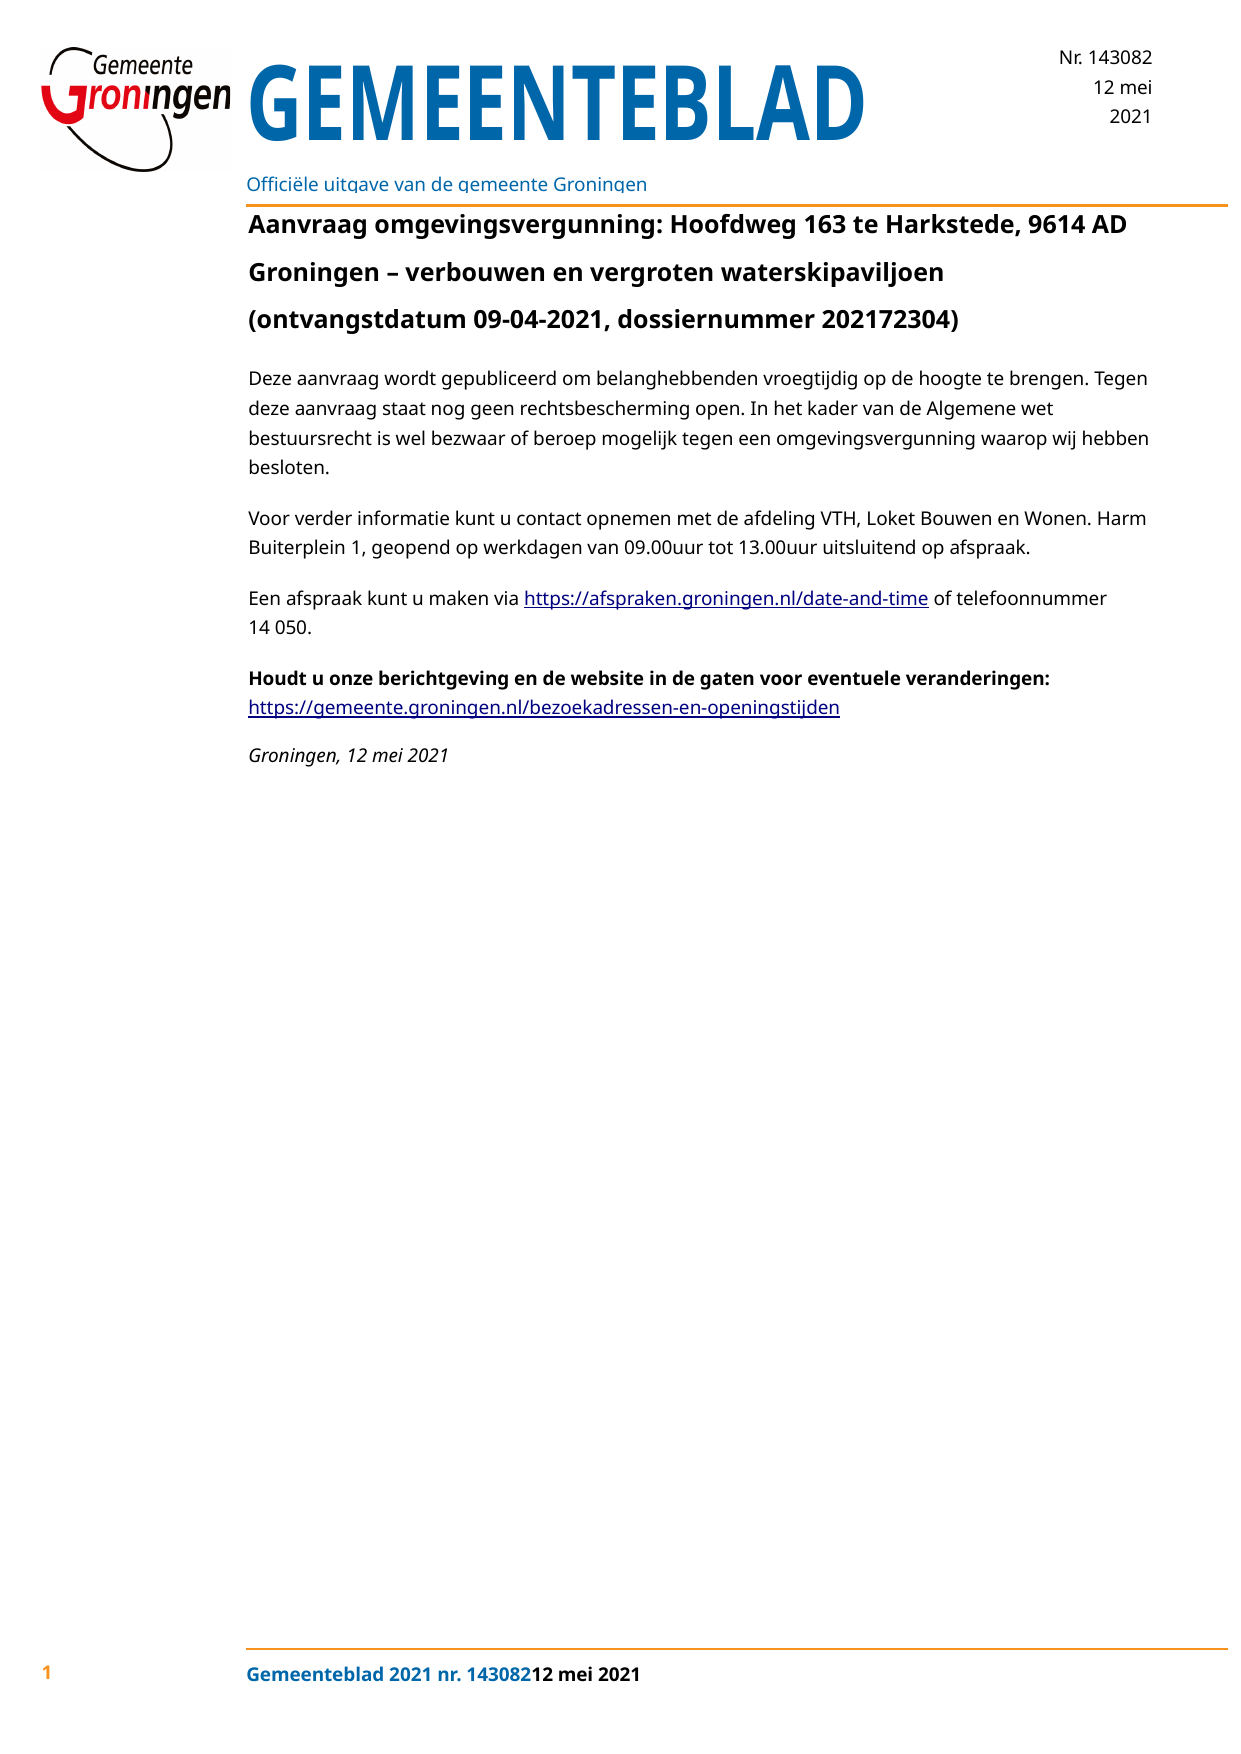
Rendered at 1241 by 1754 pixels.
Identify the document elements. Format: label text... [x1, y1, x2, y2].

text Groningen, 12 mei 2021 [248, 742, 1152, 768]
picture [41, 47, 231, 172]
text Houdt u onze berichtgeving en de website in de gaten voor eventuele veranderingen: https://gemeente.groningen.nl/bezoekadressen-en-openingstijden [248, 665, 1152, 720]
text Aanvraag omgevingsvergunning: Hoofdweg 163 te Harkstede, 9614 AD Groningen – verbouwen en vergroten waterskipaviljoen (ontvangstdatum 09-04-2021, dossiernummer 202172304) [248, 207, 1152, 336]
text Voor verder informatie kunt u contact opnemen met de afdeling VTH, Loket Bouwen en Wonen. Harm Buiterplein 1, geopend op werkdagen van 09.00uur tot 13.00uur uitsluitend op afspraak. [248, 505, 1152, 560]
text Deze aanvraag wordt gepubliceerd om belanghebbenden vroegtijdig op de hoogte te brengen. Tegen deze aanvraag staat nog geen rechtsbescherming open. In het kader van de Algemene wet bestuursrecht is wel bezwaar of beroep mogelijk tegen een omgevingsvergunning waarop wij hebben besloten. [248, 366, 1152, 480]
text Een afspraak kunt u maken via https://afspraken.groningen.nl/date-and-time of telefoonnummer 14 050. [248, 585, 1152, 640]
